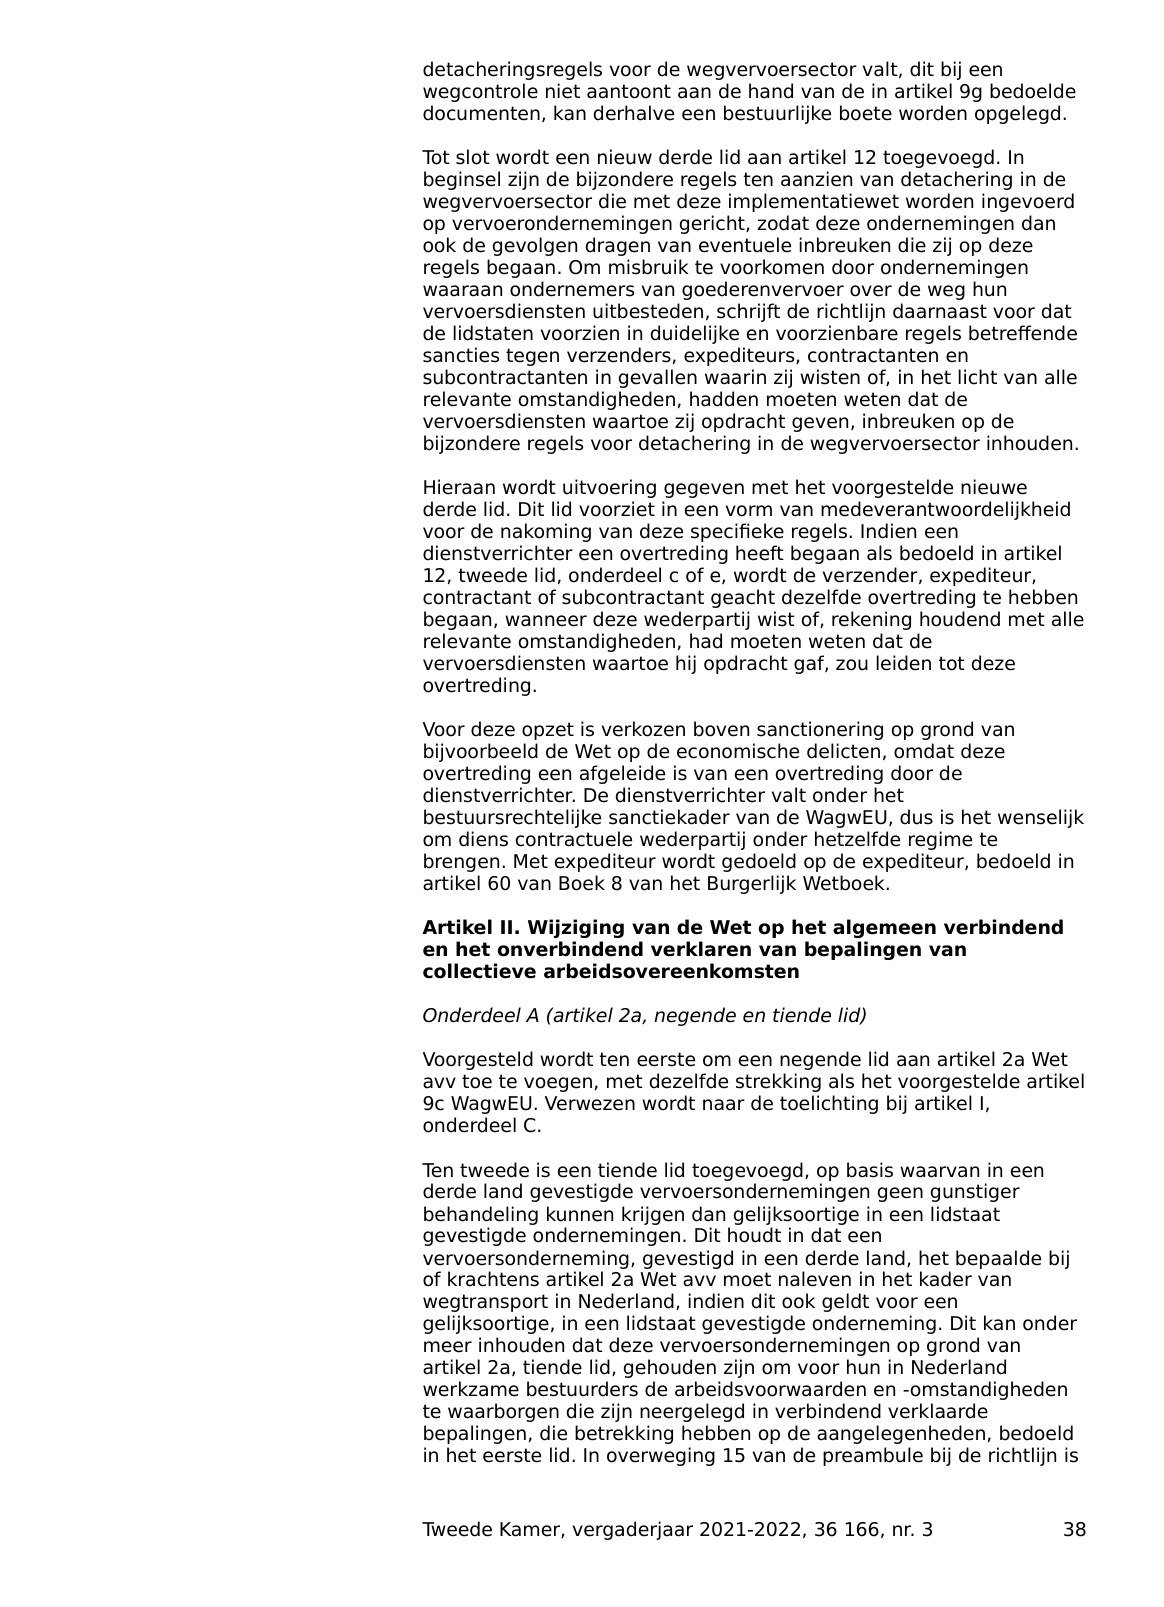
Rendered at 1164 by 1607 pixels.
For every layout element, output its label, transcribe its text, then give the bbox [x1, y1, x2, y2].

subtitle Onderdeel A (artikel 2a, negende en tiende lid) [422, 1005, 1087, 1027]
text Ten tweede is een tiende lid toegevoegd, op basis waarvan in een derde land gevestigde vervoersondernemingen geen gunstiger behandeling kunnen krijgen dan gelijksoortige in een lidstaat gevestigde ondernemingen. Dit houdt in dat een vervoersonderneming, gevestigd in een derde land, het bepaalde bij of krachtens artikel 2a Wet avv moet naleven in het kader van wegtransport in Nederland, indien dit ook geldt voor een gelijksoortige, in een lidstaat gevestigde onderneming. Dit kan onder meer inhouden dat deze vervoersondernemingen op grond van artikel 2a, tiende lid, gehouden zijn om voor hun in Nederland werkzame bestuurders de arbeidsvoorwaarden en -omstandigheden te waarborgen die zijn neergelegd in verbindend verklaarde bepalingen, die betrekking hebben op de aangelegenheden, bedoeld in het eerste lid. In overweging 15 van de preambule bij de richtlijn is [422, 1159, 1087, 1467]
subtitle Artikel II. Wijziging van de Wet op het algemeen verbindend en het onverbindend verklaren van bepalingen van collectieve arbeidsovereenkomsten [422, 917, 1087, 983]
text Voor deze opzet is verkozen boven sanctionering op grond van bijvoorbeeld de Wet op de economische delicten, omdat deze overtreding een afgeleide is van een overtreding door de dienstverrichter. De dienstverrichter valt onder het bestuursrechtelijke sanctiekader van de WagwEU, dus is het wenselijk om diens contractuele wederpartij onder hetzelfde regime te brengen. Met expediteur wordt gedoeld op de expediteur, bedoeld in artikel 60 van Boek 8 van het Burgerlijk Wetboek. [422, 719, 1087, 895]
text detacheringsregels voor de wegvervoersector valt, dit bij een wegcontrole niet aantoont aan de hand van de in artikel 9g bedoelde documenten, kan derhalve een bestuurlijke boete worden opgelegd. [422, 59, 1087, 125]
text Hieraan wordt uitvoering gegeven met het voorgestelde nieuwe derde lid. Dit lid voorziet in een vorm van medeverantwoordelijkheid voor de nakoming van deze specifieke regels. Indien een dienstverrichter een overtreding heeft begaan als bedoeld in artikel 12, tweede lid, onderdeel c of e, wordt de verzender, expediteur, contractant of subcontractant geacht dezelfde overtreding te hebben begaan, wanneer deze wederpartij wist of, rekening houdend met alle relevante omstandigheden, had moeten weten dat de vervoersdiensten waartoe hij opdracht gaf, zou leiden tot deze overtreding. [422, 477, 1087, 697]
text Tot slot wordt een nieuw derde lid aan artikel 12 toegevoegd. In beginsel zijn de bijzondere regels ten aanzien van detachering in de wegvervoersector die met deze implementatiewet worden ingevoerd op vervoerondernemingen gericht, zodat deze ondernemingen dan ook de gevolgen dragen van eventuele inbreuken die zij op deze regels begaan. Om misbruik te voorkomen door ondernemingen waaraan ondernemers van goederenvervoer over de weg hun vervoersdiensten uitbesteden, schrijft de richtlijn daarnaast voor dat de lidstaten voorzien in duidelijke en voorzienbare regels betreffende sancties tegen verzenders, expediteurs, contractanten en subcontractanten in gevallen waarin zij wisten of, in het licht van alle relevante omstandigheden, hadden moeten weten dat de vervoersdiensten waartoe zij opdracht geven, inbreuken op de bijzondere regels voor detachering in de wegvervoersector inhouden. [422, 147, 1087, 455]
text Voorgesteld wordt ten eerste om een negende lid aan artikel 2a Wet avv toe te voegen, met dezelfde strekking als het voorgestelde artikel 9c WagwEU. Verwezen wordt naar de toelichting bij artikel I, onderdeel C. [422, 1049, 1087, 1137]
